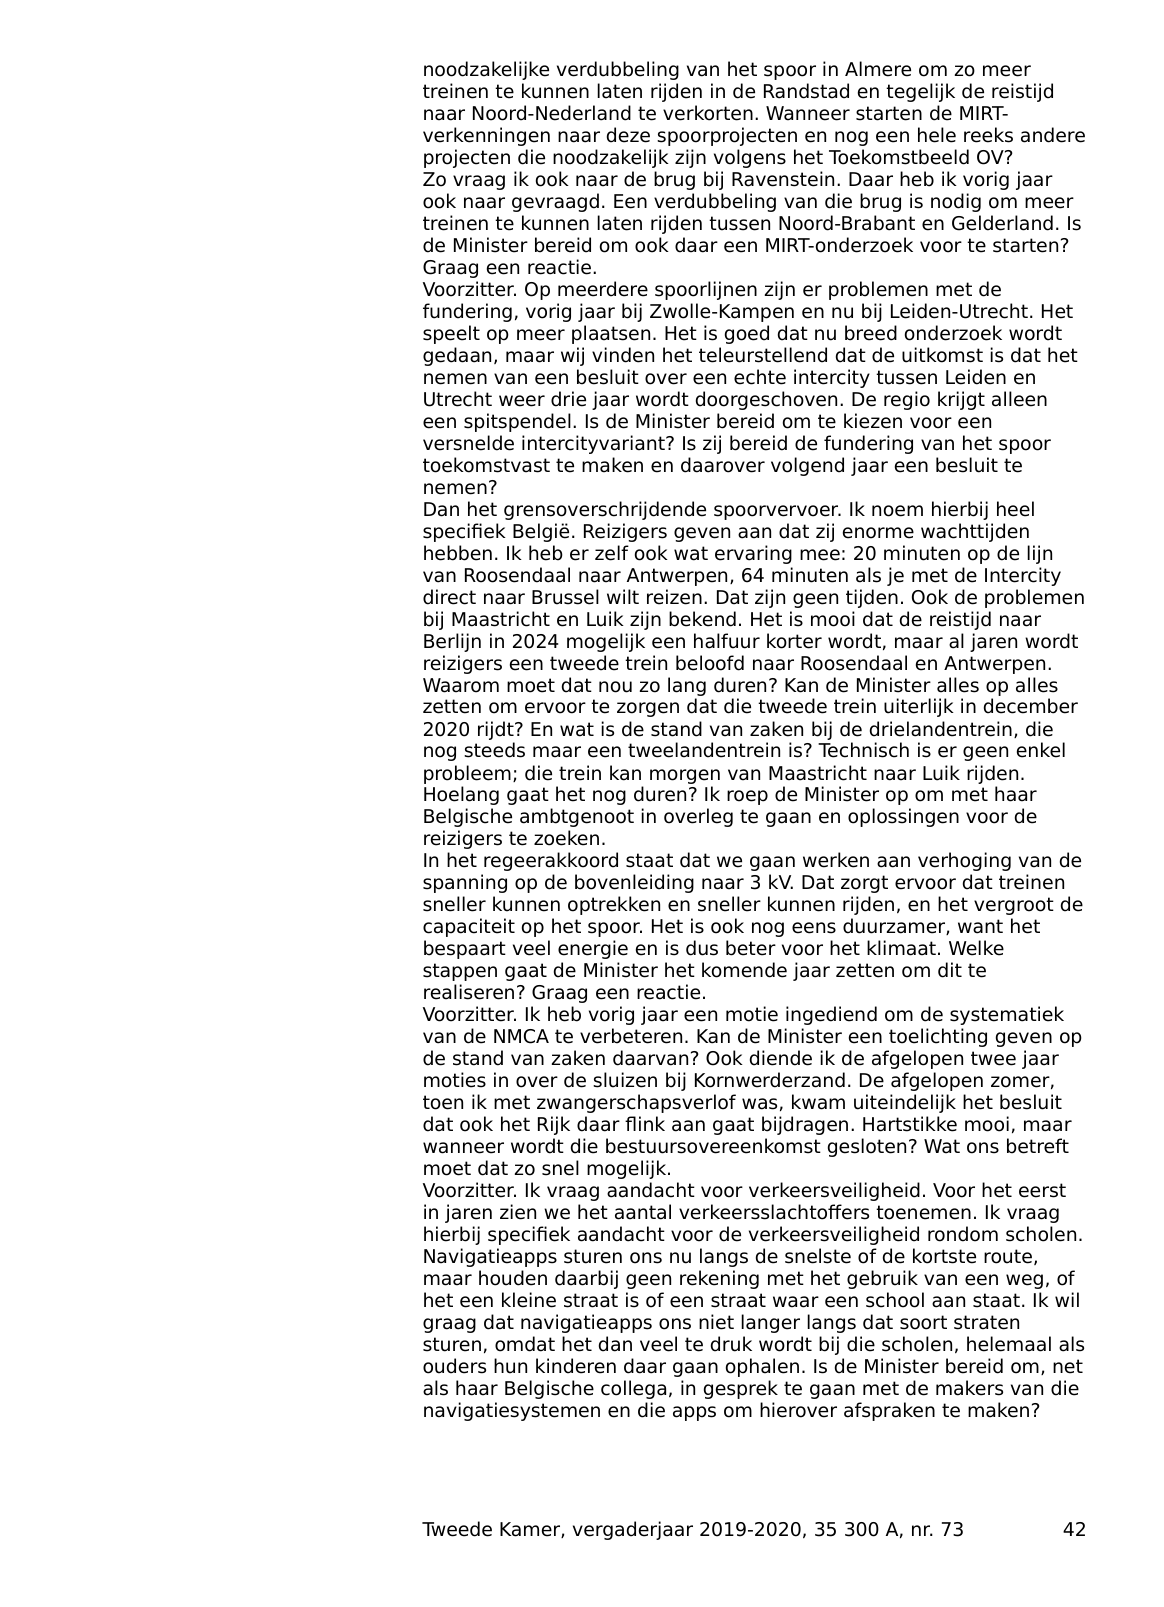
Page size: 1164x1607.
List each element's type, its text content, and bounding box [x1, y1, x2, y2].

text noodzakelijke verdubbeling van het spoor in Almere om zo meer treinen te kunnen laten rijden in de Randstad en tegelijk de reistijd naar Noord-Nederland te verkorten. Wanneer starten de MIRT-verkenningen naar deze spoorprojecten en nog een hele reeks andere projecten die noodzakelijk zijn volgens het Toekomstbeeld OV? [422, 59, 1087, 169]
text Voorzitter. Ik vraag aandacht voor verkeersveiligheid. Voor het eerst in jaren zien we het aantal verkeersslachtoffers toenemen. Ik vraag hierbij specifiek aandacht voor de verkeersveiligheid rondom scholen. Navigatieapps sturen ons nu langs de snelste of de kortste route, maar houden daarbij geen rekening met het gebruik van een weg, of het een kleine straat is of een straat waar een school aan staat. Ik wil graag dat navigatieapps ons niet langer langs dat soort straten sturen, omdat het dan veel te druk wordt bij die scholen, helemaal als ouders hun kinderen daar gaan ophalen. Is de Minister bereid om, net als haar Belgische collega, in gesprek te gaan met de makers van die navigatiesystemen en die apps om hierover afspraken te maken? [422, 1180, 1087, 1422]
text Voorzitter. Ik heb vorig jaar een motie ingediend om de systematiek van de NMCA te verbeteren. Kan de Minister een toelichting geven op de stand van zaken daarvan? Ook diende ik de afgelopen twee jaar moties in over de sluizen bij Kornwerderzand. De afgelopen zomer, toen ik met zwangerschapsverlof was, kwam uiteindelijk het besluit dat ook het Rijk daar flink aan gaat bijdragen. Hartstikke mooi, maar wanneer wordt die bestuursovereenkomst gesloten? Wat ons betreft moet dat zo snel mogelijk. [422, 1004, 1087, 1180]
text Zo vraag ik ook naar de brug bij Ravenstein. Daar heb ik vorig jaar ook naar gevraagd. Een verdubbeling van die brug is nodig om meer treinen te kunnen laten rijden tussen Noord-Brabant en Gelderland. Is de Minister bereid om ook daar een MIRT-onderzoek voor te starten? Graag een reactie. [422, 169, 1087, 279]
text Voorzitter. Op meerdere spoorlijnen zijn er problemen met de fundering, vorig jaar bij Zwolle-Kampen en nu bij Leiden-Utrecht. Het speelt op meer plaatsen. Het is goed dat nu breed onderzoek wordt gedaan, maar wij vinden het teleurstellend dat de uitkomst is dat het nemen van een besluit over een echte intercity tussen Leiden en Utrecht weer drie jaar wordt doorgeschoven. De regio krijgt alleen een spitspendel. Is de Minister bereid om te kiezen voor een versnelde intercityvariant? Is zij bereid de fundering van het spoor toekomstvast te maken en daarover volgend jaar een besluit te nemen? [422, 279, 1087, 499]
text Dan het grensoverschrijdende spoorvervoer. Ik noem hierbij heel specifiek België. Reizigers geven aan dat zij enorme wachttijden hebben. Ik heb er zelf ook wat ervaring mee: 20 minuten op de lijn van Roosendaal naar Antwerpen, 64 minuten als je met de Intercity direct naar Brussel wilt reizen. Dat zijn geen tijden. Ook de problemen bij Maastricht en Luik zijn bekend. Het is mooi dat de reistijd naar Berlijn in 2024 mogelijk een halfuur korter wordt, maar al jaren wordt reizigers een tweede trein beloofd naar Roosendaal en Antwerpen. Waarom moet dat nou zo lang duren? Kan de Minister alles op alles zetten om ervoor te zorgen dat die tweede trein uiterlijk in december 2020 rijdt? En wat is de stand van zaken bij de drielandentrein, die nog steeds maar een tweelandentrein is? Technisch is er geen enkel probleem; die trein kan morgen van Maastricht naar Luik rijden. Hoelang gaat het nog duren? Ik roep de Minister op om met haar Belgische ambtgenoot in overleg te gaan en oplossingen voor de reizigers te zoeken. [422, 499, 1087, 850]
text In het regeerakkoord staat dat we gaan werken aan verhoging van de spanning op de bovenleiding naar 3 kV. Dat zorgt ervoor dat treinen sneller kunnen optrekken en sneller kunnen rijden, en het vergroot de capaciteit op het spoor. Het is ook nog eens duurzamer, want het bespaart veel energie en is dus beter voor het klimaat. Welke stappen gaat de Minister het komende jaar zetten om dit te realiseren? Graag een reactie. [422, 850, 1087, 1004]
